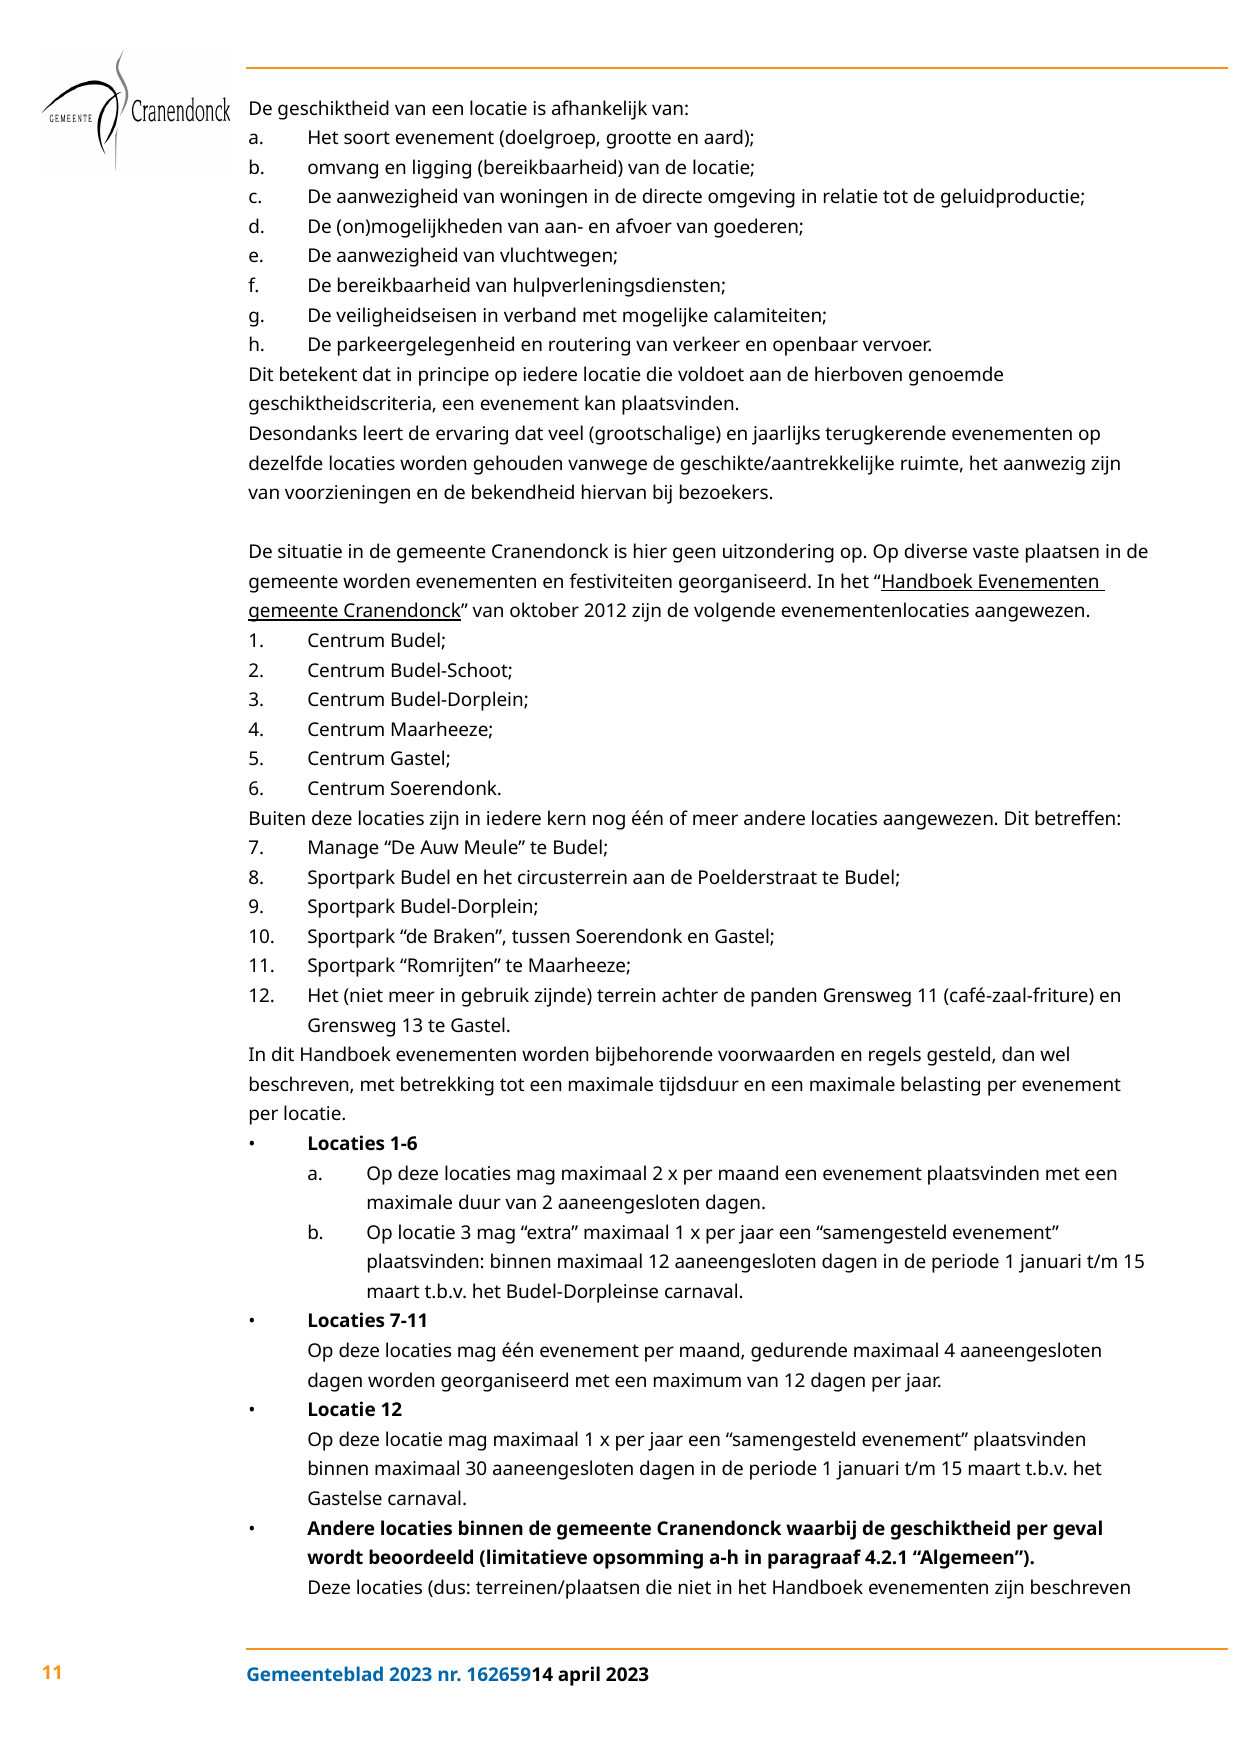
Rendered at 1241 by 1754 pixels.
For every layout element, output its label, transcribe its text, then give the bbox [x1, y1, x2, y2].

text Desondanks leert de ervaring dat veel (grootschalige) en jaarlijks terugkerende evenementen op dezelfde locaties worden gehouden vanwege de geschikte/aantrekkelijke ruimte, het aanwezig zijn van voorzieningen en de bekendheid hiervan bij bezoekers. [248, 420, 1152, 505]
list Centrum Maarheeze; [248, 716, 1152, 742]
list Locaties 7-11 [248, 1308, 1152, 1333]
list Centrum Budel; [248, 627, 1152, 653]
list Centrum Soerendonk. [248, 775, 1152, 801]
list Deze locaties (dus: terreinen/plaatsen die niet in het Handboek evenementen zijn beschreven [248, 1574, 1152, 1600]
list De (on)mogelijkheden van aan- en afvoer van goederen; [248, 213, 1152, 239]
text Dit betekent dat in principe op iedere locatie die voldoet aan de hierboven genoemde geschiktheidscriteria, een evenement kan plaatsvinden. [248, 361, 1152, 416]
list De aanwezigheid van vluchtwegen; [248, 243, 1152, 268]
list De bereikbaarheid van hulpverleningsdiensten; [248, 272, 1152, 298]
list Het (niet meer in gebruik zijnde) terrein achter de panden Grensweg 11 (café-zaal-friture) en Grensweg 13 te Gastel. [248, 982, 1152, 1038]
list De parkeergelegenheid en routering van verkeer en openbaar vervoer. [248, 331, 1152, 357]
list Manage “De Auw Meule” te Budel; [248, 834, 1152, 860]
list Sportpark “de Braken”, tussen Soerendonk en Gastel; [248, 923, 1152, 949]
list Centrum Budel-Dorplein; [248, 686, 1152, 712]
list Locatie 12 [248, 1396, 1152, 1422]
text In dit Handboek evenementen worden bijbehorende voorwaarden en regels gesteld, dan wel beschreven, met betrekking tot een maximale tijdsduur en een maximale belasting per evenement per locatie. [248, 1041, 1152, 1126]
list omvang en ligging (bereikbaarheid) van de locatie; [248, 154, 1152, 180]
list De veiligheidseisen in verband met mogelijke calamiteiten; [248, 302, 1152, 328]
list Sportpark Budel-Dorplein; [248, 893, 1152, 919]
list Op deze locaties mag één evenement per maand, gedurende maximaal 4 aaneengesloten dagen worden georganiseerd met een maximum van 12 dagen per jaar. [248, 1337, 1152, 1393]
text De geschiktheid van een locatie is afhankelijk van: [248, 95, 1152, 121]
list Andere locaties binnen de gemeente Cranendonck waarbij de geschiktheid per geval wordt beoordeeld (limitatieve opsomming a-h in paragraaf 4.2.1 “Algemeen”). [248, 1515, 1152, 1570]
list Centrum Gastel; [248, 746, 1152, 771]
list Sportpark Budel en het circusterrein aan de Poelderstraat te Budel; [248, 864, 1152, 890]
text De situatie in de gemeente Cranendonck is hier geen uitzondering op. Op diverse vaste plaatsen in de gemeente worden evenementen en festiviteiten georganiseerd. In het “Handboek Evenementen gemeente Cranendonck” van oktober 2012 zijn de volgende evenementenlocaties aangewezen. [248, 538, 1152, 623]
list Op deze locaties mag maximaal 2 x per maand een evenement plaatsvinden met een maximale duur van 2 aaneengesloten dagen. [307, 1160, 1152, 1215]
list Centrum Budel-Schoot; [248, 657, 1152, 683]
list Op deze locatie mag maximaal 1 x per jaar een “samengesteld evenement” plaatsvinden binnen maximaal 30 aaneengesloten dagen in de periode 1 januari t/m 15 maart t.b.v. het Gastelse carnaval. [248, 1426, 1152, 1511]
picture [41, 47, 231, 172]
list Het soort evenement (doelgroep, grootte en aard); [248, 124, 1152, 150]
list Op locatie 3 mag “extra” maximaal 1 x per jaar een “samengesteld evenement” plaatsvinden: binnen maximaal 12 aaneengesloten dagen in de periode 1 januari t/m 15 maart t.b.v. het Budel-Dorpleinse carnaval. [307, 1219, 1152, 1304]
text Buiten deze locaties zijn in iedere kern nog één of meer andere locaties aangewezen. Dit betreffen: [248, 805, 1152, 831]
list Locaties 1-6 [248, 1130, 1152, 1156]
list Sportpark “Romrijten” te Maarheeze; [248, 953, 1152, 978]
list De aanwezigheid van woningen in de directe omgeving in relatie tot de geluidproductie; [248, 183, 1152, 209]
